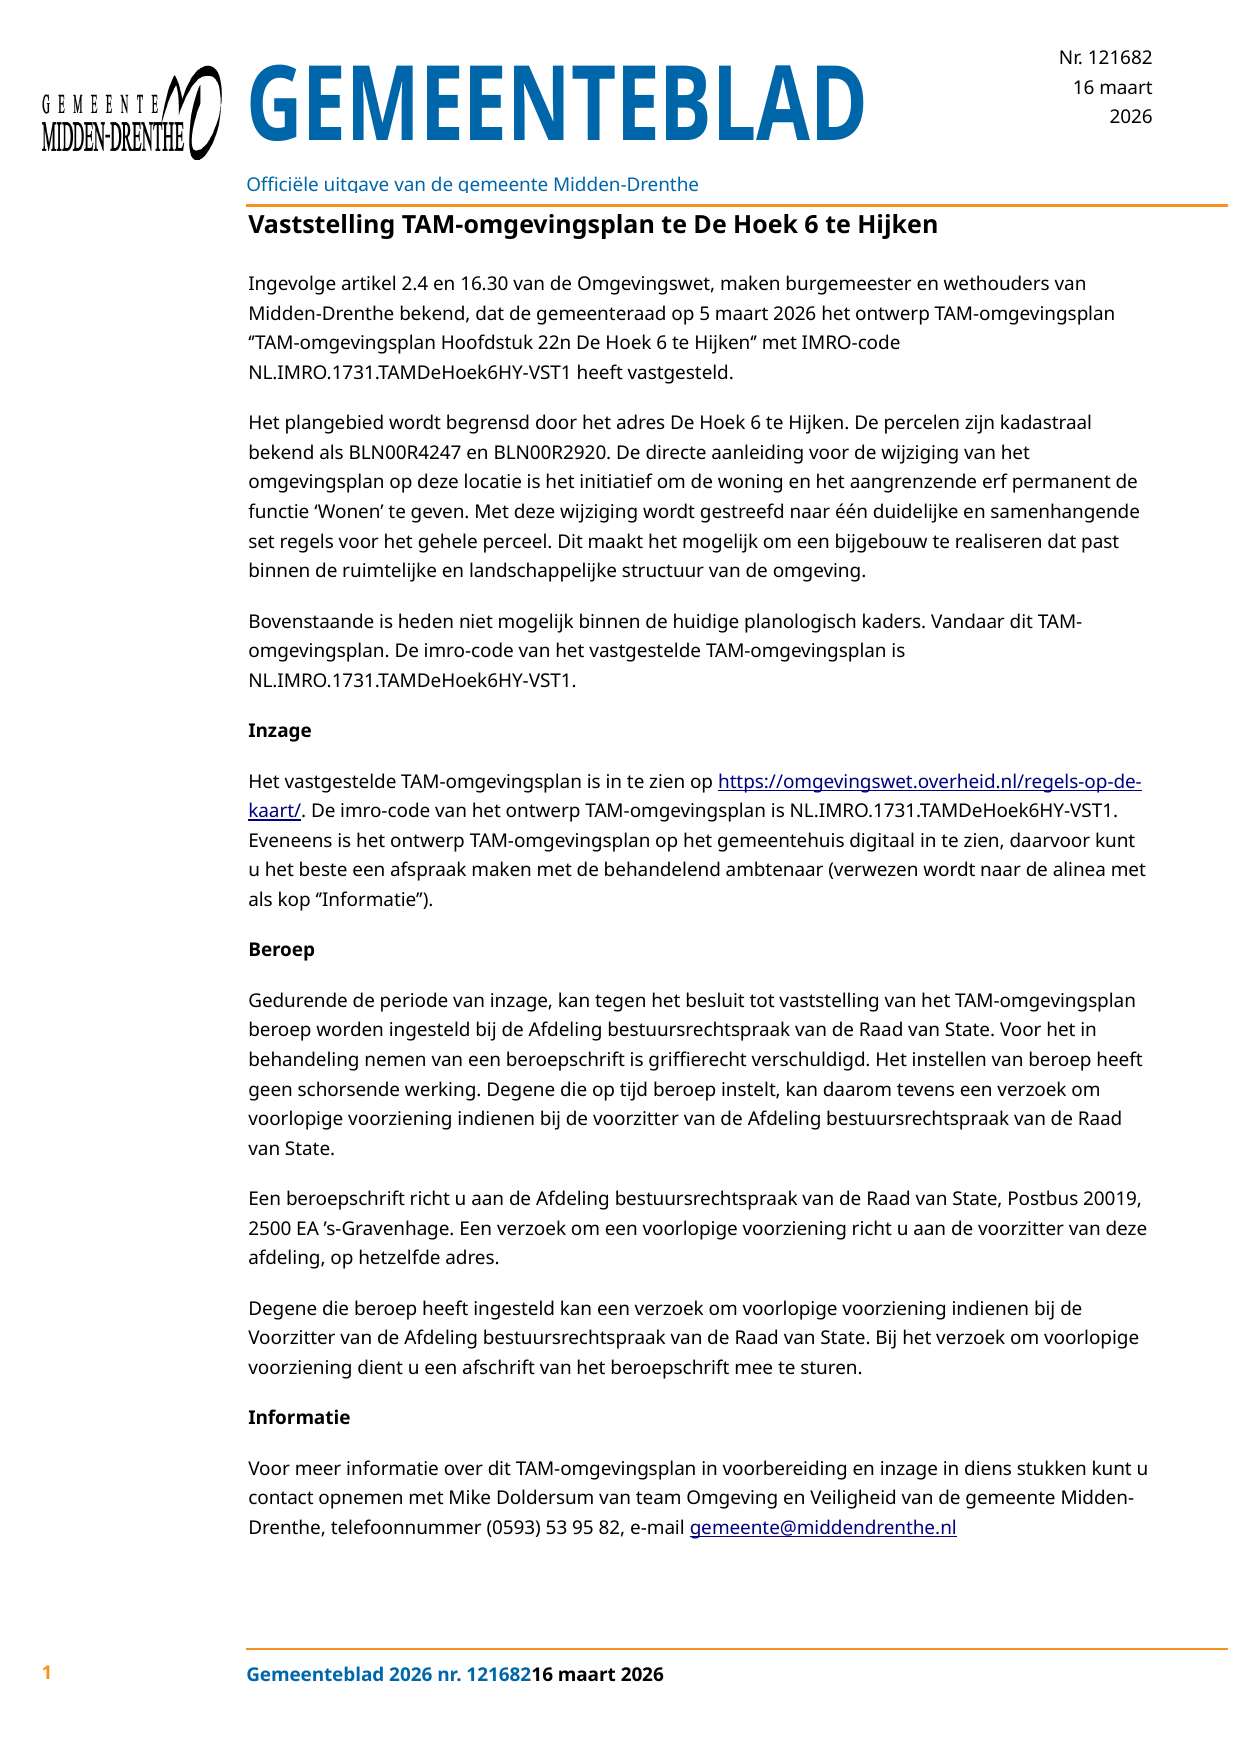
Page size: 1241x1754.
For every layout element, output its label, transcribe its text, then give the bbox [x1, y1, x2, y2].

text Informatie [248, 1404, 1152, 1430]
picture [41, 47, 231, 172]
text Gedurende de periode van inzage, kan tegen het besluit tot vaststelling van het TAM-omgevingsplan beroep worden ingesteld bij de Afdeling bestuursrechtspraak van de Raad van State. Voor het in behandeling nemen van een beroepschrift is griffierecht verschuldigd. Het instellen van beroep heeft geen schorsende werking. Degene die op tijd beroep instelt, kan daarom tevens een verzoek om voorlopige voorziening indienen bij de voorzitter van de Afdeling bestuursrechtspraak van de Raad van State. [248, 987, 1152, 1161]
text Bovenstaande is heden niet mogelijk binnen de huidige planologisch kaders. Vandaar dit TAM-omgevingsplan. De imro-code van het vastgestelde TAM-omgevingsplan is NL.IMRO.1731.TAMDeHoek6HY-VST1. [248, 608, 1152, 693]
text Het plangebied wordt begrensd door het adres De Hoek 6 te Hijken. De percelen zijn kadastraal bekend als BLN00R4247 en BLN00R2920. De directe aanleiding voor de wijziging van het omgevingsplan op deze locatie is het initiatief om de woning en het aangrenzende erf permanent de functie ‘Wonen’ te geven. Met deze wijziging wordt gestreefd naar één duidelijke en samenhangende set regels voor het gehele perceel. Dit maakt het mogelijk om een bijgebouw te realiseren dat past binnen de ruimtelijke en landschappelijke structuur van de omgeving. [248, 409, 1152, 583]
text Voor meer informatie over dit TAM-omgevingsplan in voorbereiding en inzage in diens stukken kunt u contact opnemen met Mike Doldersum van team Omgeving en Veiligheid van de gemeente Midden-Drenthe, telefoonnummer (0593) 53 95 82, e-mail gemeente@middendrenthe.nl [248, 1455, 1152, 1540]
text Vaststelling TAM-omgevingsplan te De Hoek 6 te Hijken [248, 207, 1152, 241]
text Degene die beroep heeft ingesteld kan een verzoek om voorlopige voorziening indienen bij de Voorzitter van de Afdeling bestuursrechtspraak van de Raad van State. Bij het verzoek om voorlopige voorziening dient u een afschrift van het beroepschrift mee te sturen. [248, 1295, 1152, 1380]
text Ingevolge artikel 2.4 en 16.30 van de Omgevingswet, maken burgemeester en wethouders van Midden-Drenthe bekend, dat de gemeenteraad op 5 maart 2026 het ontwerp TAM-omgevingsplan ‘’TAM-omgevingsplan Hoofdstuk 22n De Hoek 6 te Hijken‘’ met IMRO-code NL.IMRO.1731.TAMDeHoek6HY-VST1 heeft vastgesteld. [248, 270, 1152, 385]
text Inzage [248, 717, 1152, 743]
text Een beroepschrift richt u aan de Afdeling bestuursrechtspraak van de Raad van State, Postbus 20019, 2500 EA ’s-Gravenhage. Een verzoek om een voorlopige voorziening richt u aan de voorzitter van deze afdeling, op hetzelfde adres. [248, 1185, 1152, 1270]
text Het vastgestelde TAM-omgevingsplan is in te zien op https://omgevingswet.overheid.nl/regels-op-de-kaart/. De imro-code van het ontwerp TAM-omgevingsplan is NL.IMRO.1731.TAMDeHoek6HY-VST1. Eveneens is het ontwerp TAM-omgevingsplan op het gemeentehuis digitaal in te zien, daarvoor kunt u het beste een afspraak maken met de behandelend ambtenaar (verwezen wordt naar de alinea met als kop ‘’Informatie’’). [248, 768, 1152, 912]
text Beroep [248, 937, 1152, 962]
